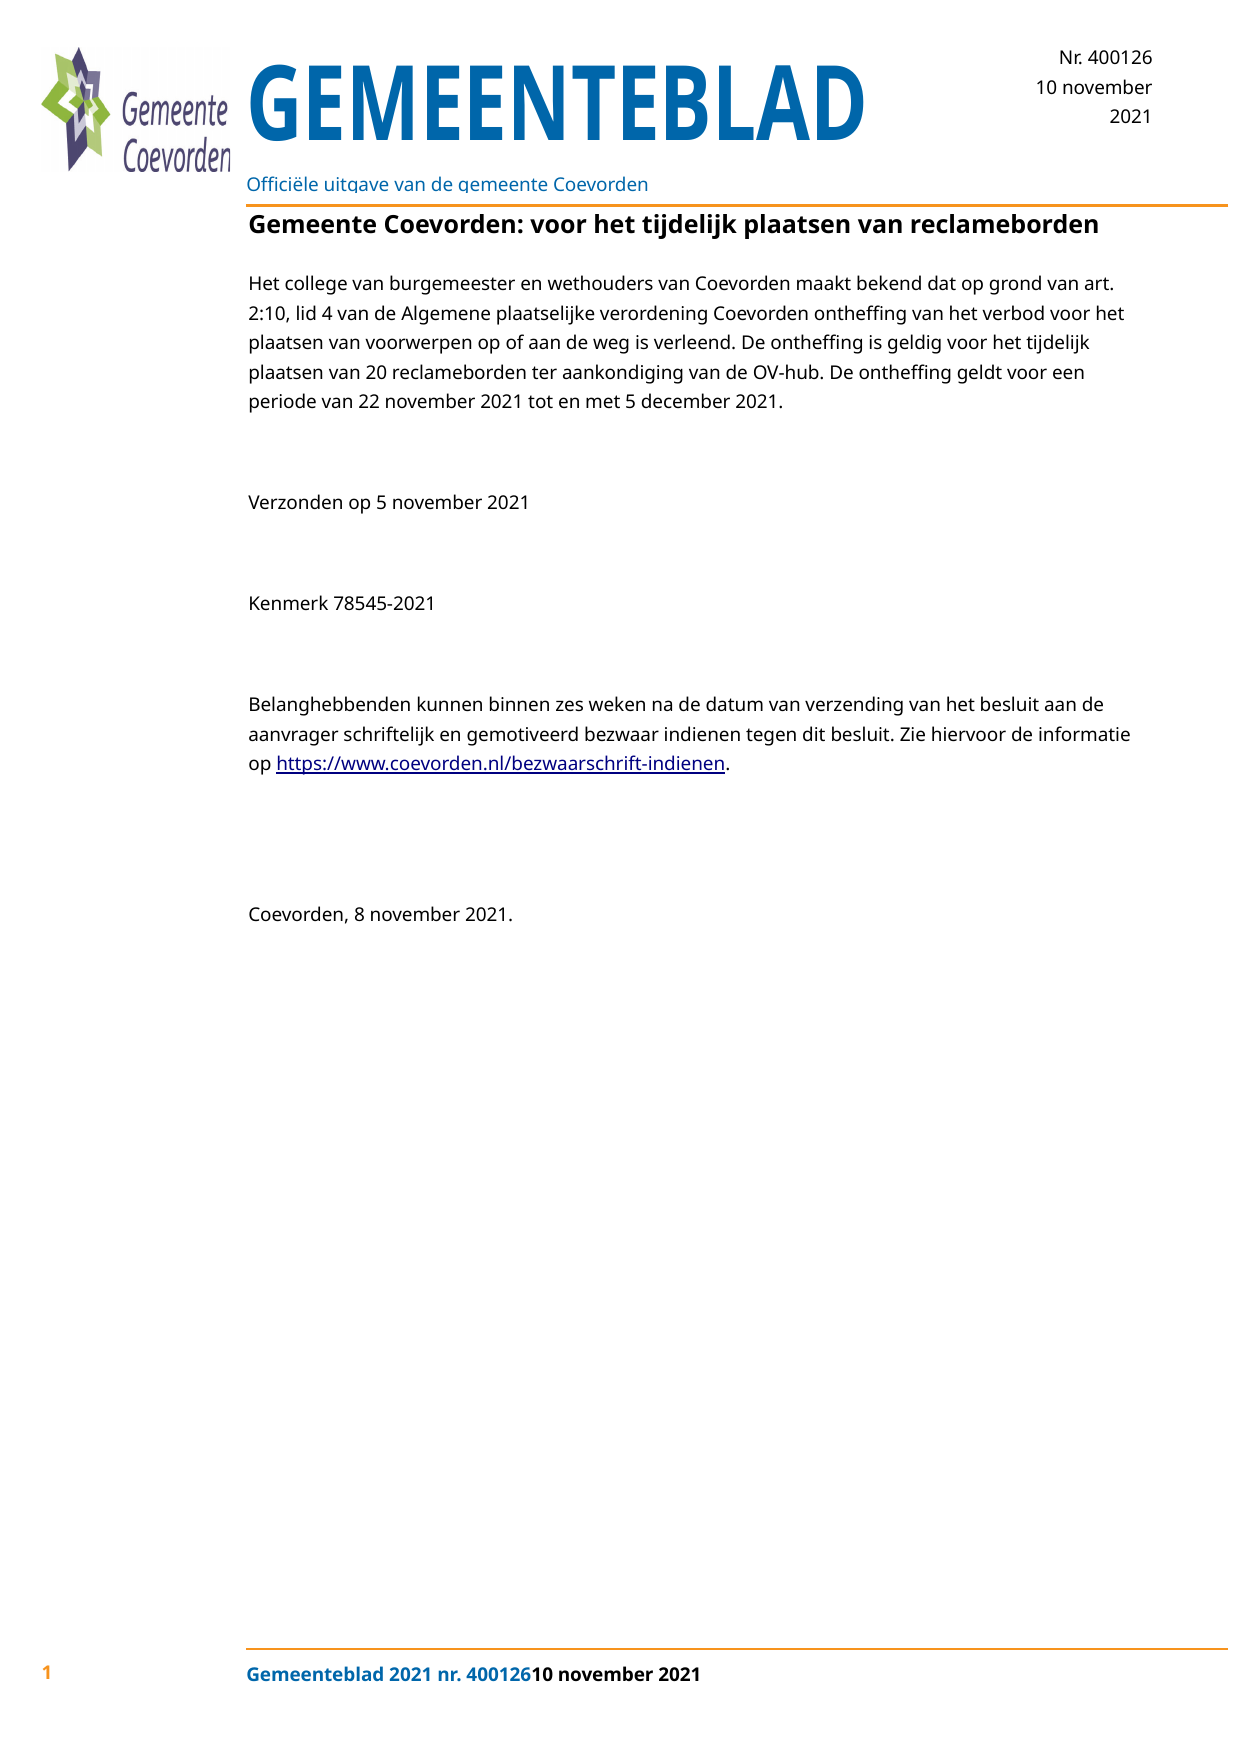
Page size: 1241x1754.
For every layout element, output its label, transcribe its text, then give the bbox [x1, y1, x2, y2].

picture [41, 47, 231, 172]
text Het college van burgemeester en wethouders van Coevorden maakt bekend dat op grond van art. 2:10, lid 4 van de Algemene plaatselijke verordening Coevorden ontheffing van het verbod voor het plaatsen van voorwerpen op of aan de weg is verleend. De ontheffing is geldig voor het tijdelijk plaatsen van 20 reclameborden ter aankondiging van de OV-hub. De ontheffing geldt voor een periode van 22 november 2021 tot en met 5 december 2021. [248, 270, 1152, 414]
text Verzonden op 5 november 2021 [248, 489, 1152, 515]
text Kenmerk 78545-2021 [248, 590, 1152, 616]
text Gemeente Coevorden: voor het tijdelijk plaatsen van reclameborden [248, 207, 1152, 241]
text Belanghebbenden kunnen binnen zes weken na de datum van verzending van het besluit aan de aanvrager schriftelijk en gemotiveerd bezwaar indienen tegen dit besluit. Zie hiervoor de informatie op https://www.coevorden.nl/bezwaarschrift-indienen. [248, 691, 1152, 776]
text Coevorden, 8 november 2021. [248, 902, 1152, 927]
